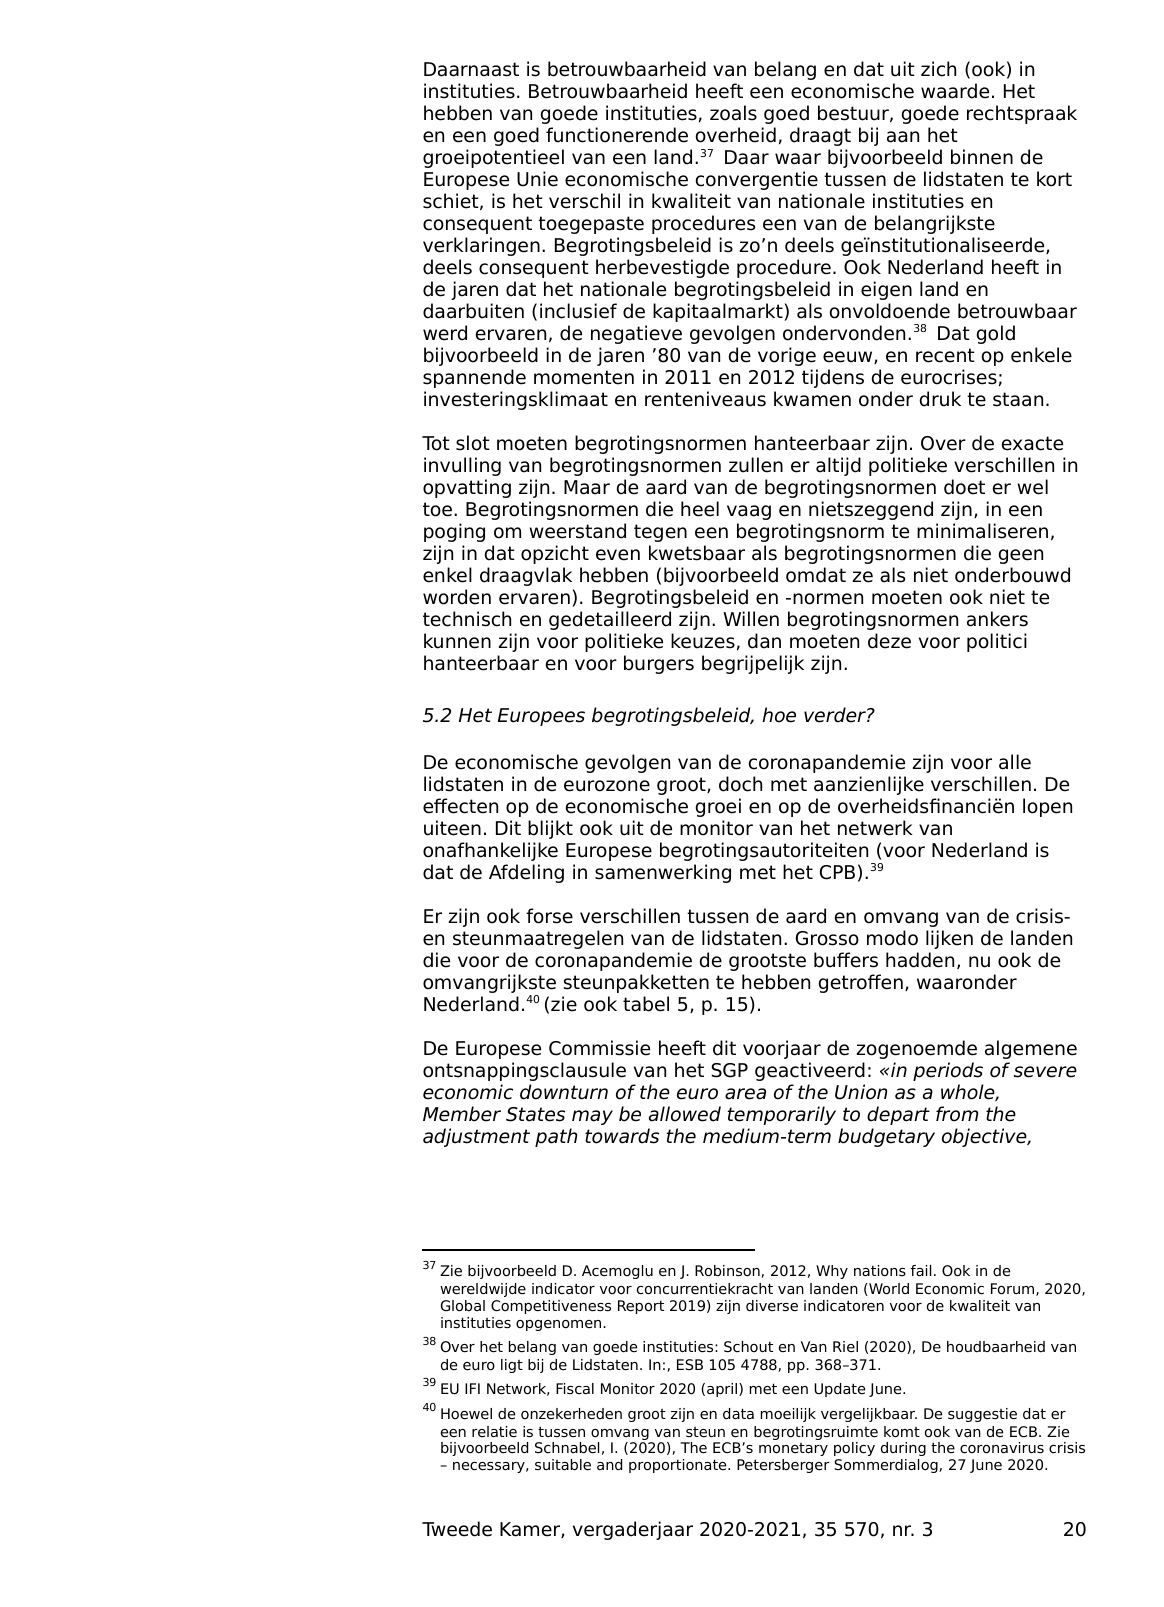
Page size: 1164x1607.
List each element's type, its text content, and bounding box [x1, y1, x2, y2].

text EU IFI Network, Fiscal Monitor 2020 (april) met een Update June. [422, 1377, 1087, 1399]
text Hoewel de onzekerheden groot zijn en data moeilijk vergelijkbaar. De suggestie dat er een relatie is tussen omvang van steun en begrotingsruimte komt ook van de ECB. Zie bijvoorbeeld Schnabel, I. (2020), The ECB’s monetary policy during the coronavirus crisis – necessary, suitable and proportionate. Petersberger Sommerdialog, 27 June 2020. [422, 1402, 1087, 1474]
subtitle 5.2 Het Europees begrotingsbeleid, hoe verder? [422, 705, 1087, 727]
text Daarnaast is betrouwbaarheid van belang en dat uit zich (ook) in instituties. Betrouwbaarheid heeft een economische waarde. Het hebben van goede instituties, zoals goed bestuur, goede rechtspraak en een goed functionerende overheid, draagt bij aan het groeipotentieel van een land. Daar waar bijvoorbeeld binnen de Europese Unie economische convergentie tussen de lidstaten te kort schiet, is het verschil in kwaliteit van nationale instituties en consequent toegepaste procedures een van de belangrijkste verklaringen. Begrotingsbeleid is zo’n deels geïnstitutionaliseerde, deels consequent herbevestigde procedure. Ook Nederland heeft in de jaren dat het nationale begrotingsbeleid in eigen land en daarbuiten (inclusief de kapitaalmarkt) als onvoldoende betrouwbaar werd ervaren, de negatieve gevolgen ondervonden. Dat gold bijvoorbeeld in de jaren ’80 van de vorige eeuw, en recent op enkele spannende momenten in 2011 en 2012 tijdens de eurocrises; investeringsklimaat en renteniveaus kwamen onder druk te staan. [422, 59, 1087, 411]
text Tot slot moeten begrotingsnormen hanteerbaar zijn. Over de exacte invulling van begrotingsnormen zullen er altijd politieke verschillen in opvatting zijn. Maar de aard van de begrotingsnormen doet er wel toe. Begrotingsnormen die heel vaag en nietszeggend zijn, in een poging om weerstand tegen een begrotingsnorm te minimaliseren, zijn in dat opzicht even kwetsbaar als begrotingsnormen die geen enkel draagvlak hebben (bijvoorbeeld omdat ze als niet onderbouwd worden ervaren). Begrotingsbeleid en -normen moeten ook niet te technisch en gedetailleerd zijn. Willen begrotingsnormen ankers kunnen zijn voor politieke keuzes, dan moeten deze voor politici hanteerbaar en voor burgers begrijpelijk zijn. [422, 433, 1087, 675]
text De economische gevolgen van de coronapandemie zijn voor alle lidstaten in de eurozone groot, doch met aanzienlijke verschillen. De effecten op de economische groei en op de overheidsfinanciën lopen uiteen. Dit blijkt ook uit de monitor van het netwerk van onafhankelijke Europese begrotingsautoriteiten (voor Nederland is dat de Afdeling in samenwerking met het CPB). [422, 752, 1087, 883]
text Er zijn ook forse verschillen tussen de aard en omvang van de crisis- en steunmaatregelen van de lidstaten. Grosso modo lijken de landen die voor de coronapandemie de grootste buffers hadden, nu ook de omvangrijkste steunpakketten te hebben getroffen, waaronder Nederland.(zie ook tabel 5, p. 15). [422, 906, 1087, 1016]
text Zie bijvoorbeeld D. Acemoglu en J. Robinson, 2012, Why nations fail. Ook in de wereldwijde indicator voor concurrentiekracht van landen (World Economic Forum, 2020, Global Competitiveness Report 2019) zijn diverse indicatoren voor de kwaliteit van instituties opgenomen. [422, 1259, 1087, 1332]
text De Europese Commissie heeft dit voorjaar de zogenoemde algemene ontsnappingsclausule van het SGP geactiveerd: «in periods of severe economic downturn of the euro area of the Union as a whole, Member States may be allowed temporarily to depart from the adjustment path towards the medium-term budgetary objective, [422, 1038, 1087, 1148]
text Over het belang van goede instituties: Schout en Van Riel (2020), De houdbaarheid van de euro ligt bij de Lidstaten. In:, ESB 105 4788, pp. 368–371. [422, 1335, 1087, 1374]
